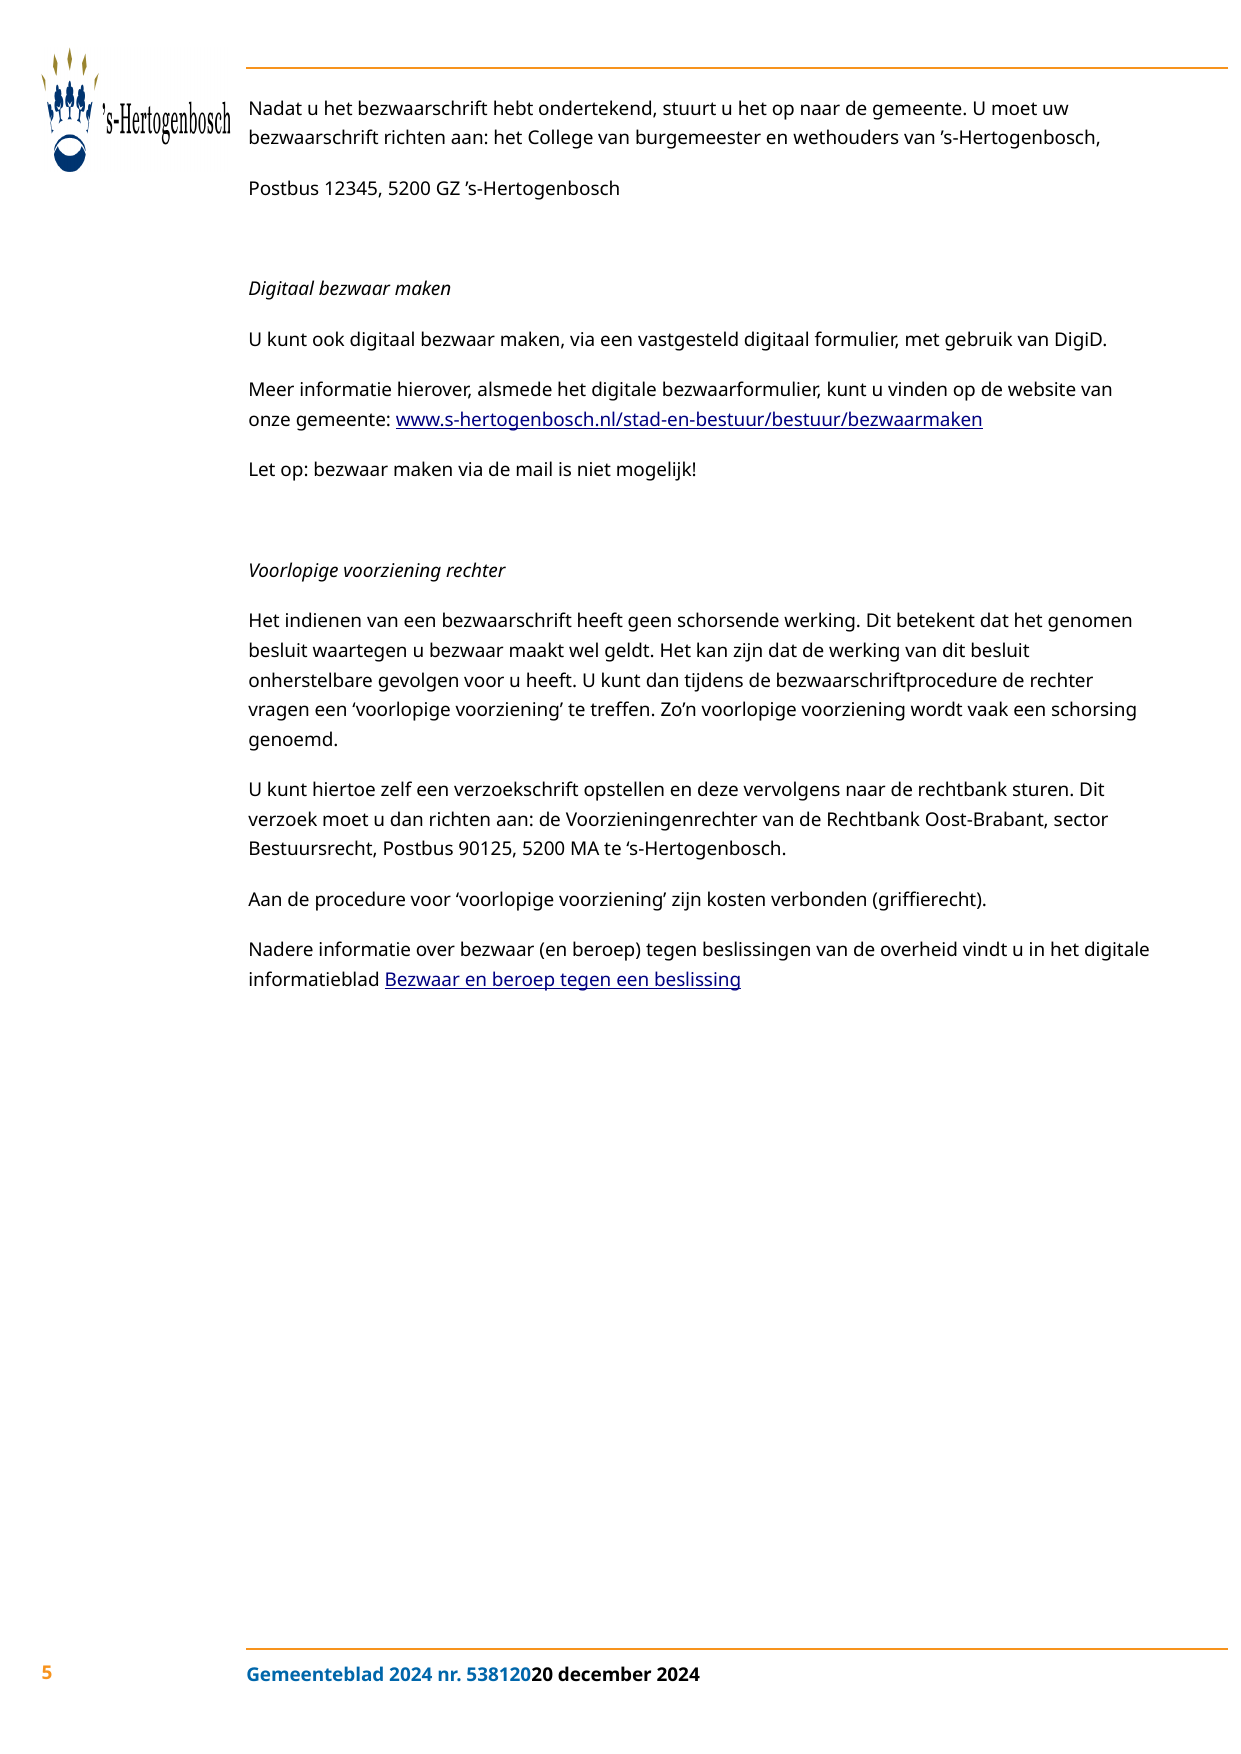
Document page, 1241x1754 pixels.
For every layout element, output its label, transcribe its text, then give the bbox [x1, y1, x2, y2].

text Let op: bezwaar maken via de mail is niet mogelijk! [248, 456, 1152, 482]
picture [41, 47, 231, 172]
text Meer informatie hierover, alsmede het digitale bezwaarformulier, kunt u vinden op de website van onze gemeente: www.s-hertogenbosch.nl/stad-en-bestuur/bestuur/bezwaarmaken [248, 376, 1152, 432]
text Postbus 12345, 5200 GZ ’s-Hertogenbosch [248, 175, 1152, 201]
text Voorlopige voorziening rechter [248, 557, 1152, 583]
text U kunt ook digitaal bezwaar maken, via een vastgesteld digitaal formulier, met gebruik van DigiD. [248, 326, 1152, 352]
text Nadere informatie over bezwaar (en beroep) tegen beslissingen van de overheid vindt u in het digitale informatieblad Bezwaar en beroep tegen een beslissing [248, 936, 1152, 992]
text Het indienen van een bezwaarschrift heeft geen schorsende werking. Dit betekent dat het genomen besluit waartegen u bezwaar maakt wel geldt. Het kan zijn dat de werking van dit besluit onherstelbare gevolgen voor u heeft. U kunt dan tijdens de bezwaarschriftprocedure de rechter vragen een ‘voorlopige voorziening’ te treffen. Zo’n voorlopige voorziening wordt vaak een schorsing genoemd. [248, 608, 1152, 752]
text U kunt hiertoe zelf een verzoekschrift opstellen en deze vervolgens naar de rechtbank sturen. Dit verzoek moet u dan richten aan: de Voorzieningenrechter van de Rechtbank Oost-Brabant, sector Bestuursrecht, Postbus 90125, 5200 MA te ‘s-Hertogenbosch. [248, 776, 1152, 861]
text Nadat u het bezwaarschrift hebt ondertekend, stuurt u het op naar de gemeente. U moet uw bezwaarschrift richten aan: het College van burgemeester en wethouders van ’s-Hertogenbosch, [248, 95, 1152, 150]
text Aan de procedure voor ‘voorlopige voorziening’ zijn kosten verbonden (griffierecht). [248, 886, 1152, 912]
text Digitaal bezwaar maken [248, 276, 1152, 301]
